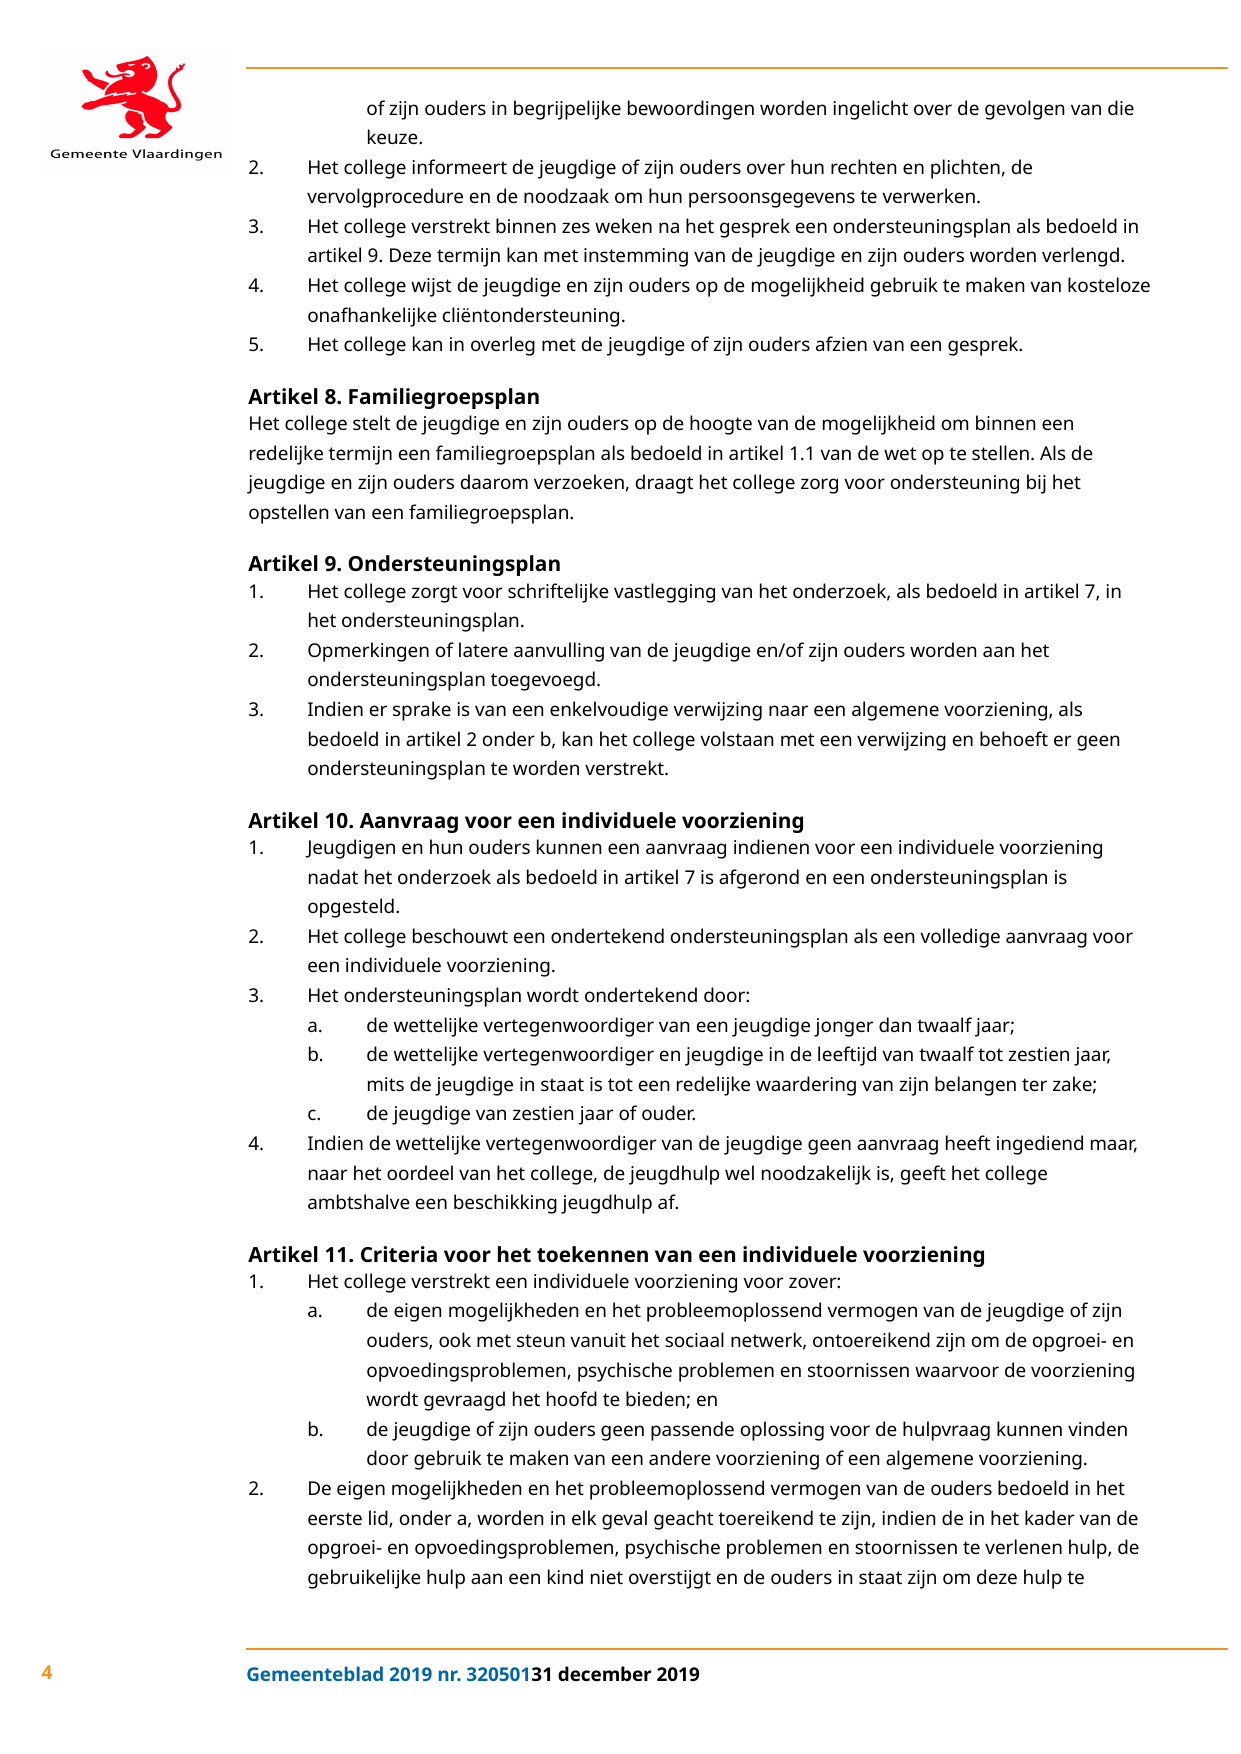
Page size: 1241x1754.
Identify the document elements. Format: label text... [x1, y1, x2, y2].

list Het college wijst de jeugdige en zijn ouders op de mogelijkheid gebruik te maken van kosteloze onafhankelijke cliëntondersteuning. [248, 272, 1152, 328]
list de wettelijke vertegenwoordiger en jeugdige in de leeftijd van twaalf tot zestien jaar, mits de jeugdige in staat is tot een redelijke waardering van zijn belangen ter zake; [307, 1041, 1152, 1097]
list de jeugdige of zijn ouders geen passende oplossing voor de hulpvraag kunnen vinden door gebruik te maken van een andere voorziening of een algemene voorziening. [307, 1416, 1152, 1471]
text Artikel 8. Familiegroepsplan [248, 382, 1152, 410]
text Artikel 11. Criteria voor het toekennen van een individuele voorziening [248, 1240, 1152, 1268]
list Het ondersteuningsplan wordt ondertekend door: [248, 982, 1152, 1008]
list Het college kan in overleg met de jeugdige of zijn ouders afzien van een gesprek. [248, 331, 1152, 357]
list Indien de wettelijke vertegenwoordiger van de jeugdige geen aanvraag heeft ingediend maar, naar het oordeel van het college, de jeugdhulp wel noodzakelijk is, geeft het college ambtshalve een beschikking jeugdhulp af. [248, 1130, 1152, 1215]
text Het college stelt de jeugdige en zijn ouders op de hoogte van de mogelijkheid om binnen een redelijke termijn een familiegroepsplan als bedoeld in artikel 1.1 van de wet op te stellen. Als de jeugdige en zijn ouders daarom verzoeken, draagt het college zorg voor ondersteuning bij het opstellen van een familiegroepsplan. [248, 410, 1152, 525]
list of zijn ouders in begrijpelijke bewoordingen worden ingelicht over de gevolgen van die keuze. [307, 95, 1152, 150]
list De eigen mogelijkheden en het probleemoplossend vermogen van de ouders bedoeld in het eerste lid, onder a, worden in elk geval geacht toereikend te zijn, indien de in het kader van de opgroei- en opvoedingsproblemen, psychische problemen en stoornissen te verlenen hulp, de gebruikelijke hulp aan een kind niet overstijgt en de ouders in staat zijn om deze hulp te [248, 1475, 1152, 1590]
list Jeugdigen en hun ouders kunnen een aanvraag indienen voor een individuele voorziening nadat het onderzoek als bedoeld in artikel 7 is afgerond en een ondersteuningsplan is opgesteld. [248, 834, 1152, 919]
list Indien er sprake is van een enkelvoudige verwijzing naar een algemene voorziening, als bedoeld in artikel 2 onder b, kan het college volstaan met een verwijzing en behoeft er geen ondersteuningsplan te worden verstrekt. [248, 696, 1152, 781]
list Het college verstrekt een individuele voorziening voor zover: [248, 1268, 1152, 1294]
list de wettelijke vertegenwoordiger van een jeugdige jonger dan twaalf jaar; [307, 1012, 1152, 1037]
list Het college zorgt voor schriftelijke vastlegging van het onderzoek, als bedoeld in artikel 7, in het ondersteuningsplan. [248, 578, 1152, 633]
list Het college informeert de jeugdige of zijn ouders over hun rechten en plichten, de vervolgprocedure en de noodzaak om hun persoonsgegevens te verwerken. [248, 154, 1152, 209]
list Opmerkingen of latere aanvulling van de jeugdige en/of zijn ouders worden aan het ondersteuningsplan toegevoegd. [248, 637, 1152, 692]
list Het college beschouwt een ondertekend ondersteuningsplan als een volledige aanvraag voor een individuele voorziening. [248, 923, 1152, 978]
picture [41, 47, 231, 172]
list Het college verstrekt binnen zes weken na het gesprek een ondersteuningsplan als bedoeld in artikel 9. Deze termijn kan met instemming van de jeugdige en zijn ouders worden verlengd. [248, 213, 1152, 268]
list de jeugdige van zestien jaar of ouder. [307, 1101, 1152, 1126]
text Artikel 10. Aanvraag voor een individuele voorziening [248, 806, 1152, 834]
text Artikel 9. Ondersteuningsplan [248, 549, 1152, 578]
list de eigen mogelijkheden en het probleemoplossend vermogen van de jeugdige of zijn ouders, ook met steun vanuit het sociaal netwerk, ontoereikend zijn om de opgroei- en opvoedingsproblemen, psychische problemen en stoornissen waarvoor de voorziening wordt gevraagd het hoofd te bieden; en [307, 1298, 1152, 1412]
